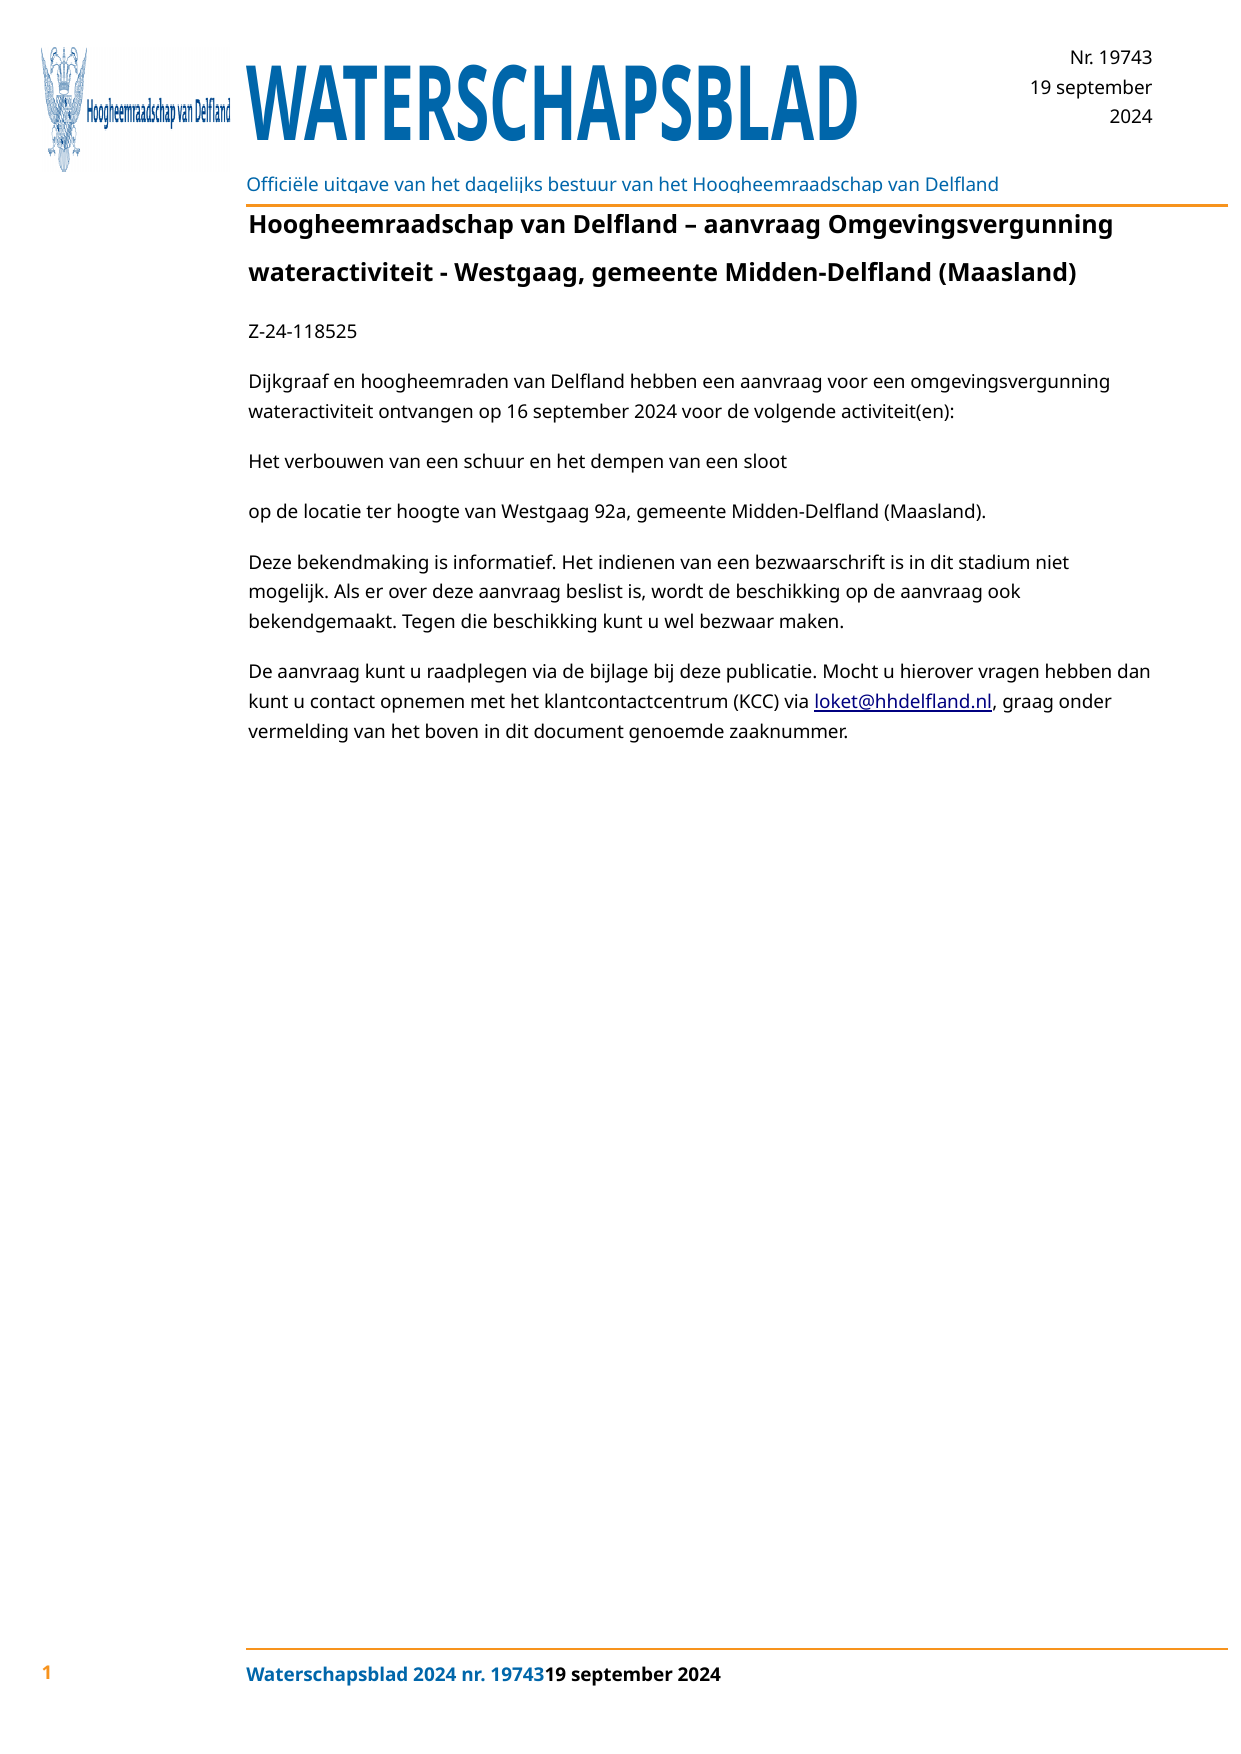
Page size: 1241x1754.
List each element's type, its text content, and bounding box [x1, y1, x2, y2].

text Dijkgraaf en hoogheemraden van Delfland hebben een aanvraag voor een omgevingsvergunning wateractiviteit ontvangen op 16 september 2024 voor de volgende activiteit(en): [248, 368, 1152, 424]
text Z-24-118525 [248, 318, 1152, 344]
text De aanvraag kunt u raadplegen via de bijlage bij deze publicatie. Mocht u hierover vragen hebben dan kunt u contact opnemen met het klantcontactcentrum (KCC) via loket@hhdelfland.nl, graag onder vermelding van het boven in dit document genoemde zaaknummer. [248, 659, 1152, 744]
picture [41, 47, 231, 172]
text Hoogheemraadschap van Delfland – aanvraag Omgevingsvergunning wateractiviteit - Westgaag, gemeente Midden-Delfland (Maasland) [248, 207, 1152, 288]
text Het verbouwen van een schuur en het dempen van een sloot [248, 448, 1152, 474]
text op de locatie ter hoogte van Westgaag 92a, gemeente Midden-Delfland (Maasland). [248, 499, 1152, 524]
text Deze bekendmaking is informatief. Het indienen van een bezwaarschrift is in dit stadium niet mogelijk. Als er over deze aanvraag beslist is, wordt de beschikking op de aanvraag ook bekendgemaakt. Tegen die beschikking kunt u wel bezwaar maken. [248, 549, 1152, 634]
